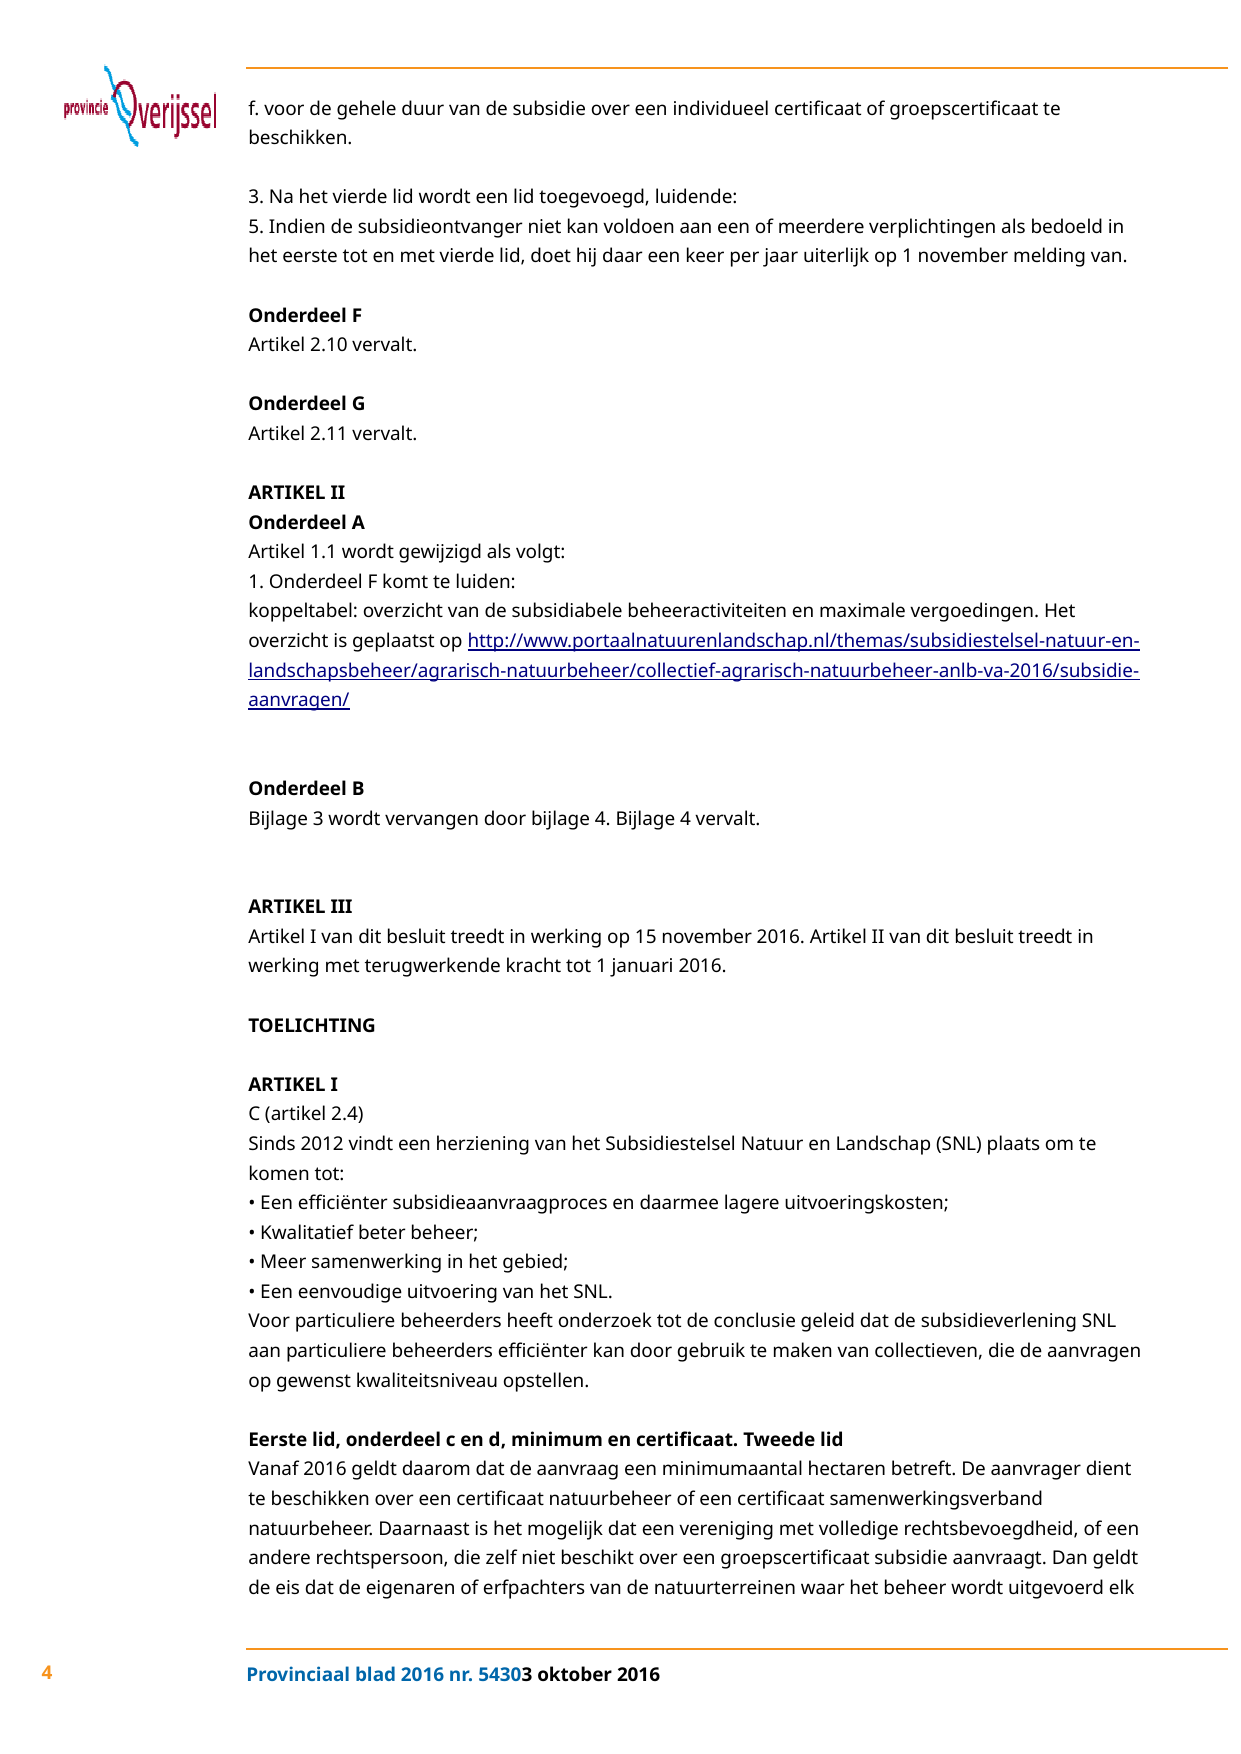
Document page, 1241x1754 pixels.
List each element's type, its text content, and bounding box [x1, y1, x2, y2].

text Sinds 2012 vindt een herziening van het Subsidiestelsel Natuur en Landschap (SNL) plaats om te komen tot: [248, 1130, 1152, 1186]
text f. voor de gehele duur van de subsidie over een individueel certificaat of groepscertificaat te beschikken. [248, 95, 1152, 150]
text • Meer samenwerking in het gebied; [248, 1248, 1152, 1274]
text Bijlage 3 wordt vervangen door bijlage 4. Bijlage 4 vervalt. [248, 805, 1152, 831]
text Onderdeel B [248, 775, 1152, 801]
text Eerste lid, onderdeel c en d, minimum en certificaat. Tweede lid [248, 1426, 1152, 1452]
text 5. Indien de subsidieontvanger niet kan voldoen aan een of meerdere verplichtingen als bedoeld in het eerste tot en met vierde lid, doet hij daar een keer per jaar uiterlijk op 1 november melding van. [248, 213, 1152, 268]
text Vanaf 2016 geldt daarom dat de aanvraag een minimumaantal hectaren betreft. De aanvrager dient te beschikken over een certificaat natuurbeheer of een certificaat samenwerkingsverband natuurbeheer. Daarnaast is het mogelijk dat een vereniging met volledige rechtsbevoegdheid, of een andere rechtspersoon, die zelf niet beschikt over een groepscertificaat subsidie aanvraagt. Dan geldt de eis dat de eigenaren of erfpachters van de natuurterreinen waar het beheer wordt uitgevoerd elk [248, 1456, 1152, 1600]
text • Een efficiënter subsidieaanvraagproces en daarmee lagere uitvoeringskosten; [248, 1189, 1152, 1215]
text Onderdeel A [248, 509, 1152, 535]
text ARTIKEL II [248, 479, 1152, 505]
text • Kwalitatief beter beheer; [248, 1219, 1152, 1245]
text koppeltabel: overzicht van de subsidiabele beheeractiviteiten en maximale vergoedingen. Het overzicht is geplaatst op http://www.portaalnatuurenlandschap.nl/themas/subsidiestelsel-natuur-en-landschapsbeheer/agrarisch-natuurbeheer/collectief-agrarisch-natuurbeheer-anlb-va-2016/subsidie-aanvragen/ [248, 598, 1152, 712]
text • Een eenvoudige uitvoering van het SNL. [248, 1278, 1152, 1304]
text Artikel 1.1 wordt gewijzigd als volgt: [248, 538, 1152, 564]
text Artikel 2.11 vervalt. [248, 420, 1152, 446]
text C (artikel 2.4) [248, 1101, 1152, 1126]
text TOELICHTING [248, 1012, 1152, 1038]
text ARTIKEL III [248, 893, 1152, 919]
text 1. Onderdeel F komt te luiden: [248, 568, 1152, 594]
text Onderdeel G [248, 391, 1152, 416]
text Artikel 2.10 vervalt. [248, 331, 1152, 357]
text Onderdeel F [248, 302, 1152, 328]
text 3. Na het vierde lid wordt een lid toegevoegd, luidende: [248, 183, 1152, 209]
text Artikel I van dit besluit treedt in werking op 15 november 2016. Artikel II van dit besluit treedt in werking met terugwerkende kracht tot 1 januari 2016. [248, 923, 1152, 978]
text Voor particuliere beheerders heeft onderzoek tot de conclusie geleid dat de subsidieverlening SNL aan particuliere beheerders efficiënter kan door gebruik te maken van collectieven, die de aanvragen op gewenst kwaliteitsniveau opstellen. [248, 1308, 1152, 1393]
picture [41, 47, 231, 172]
text ARTIKEL I [248, 1071, 1152, 1097]
